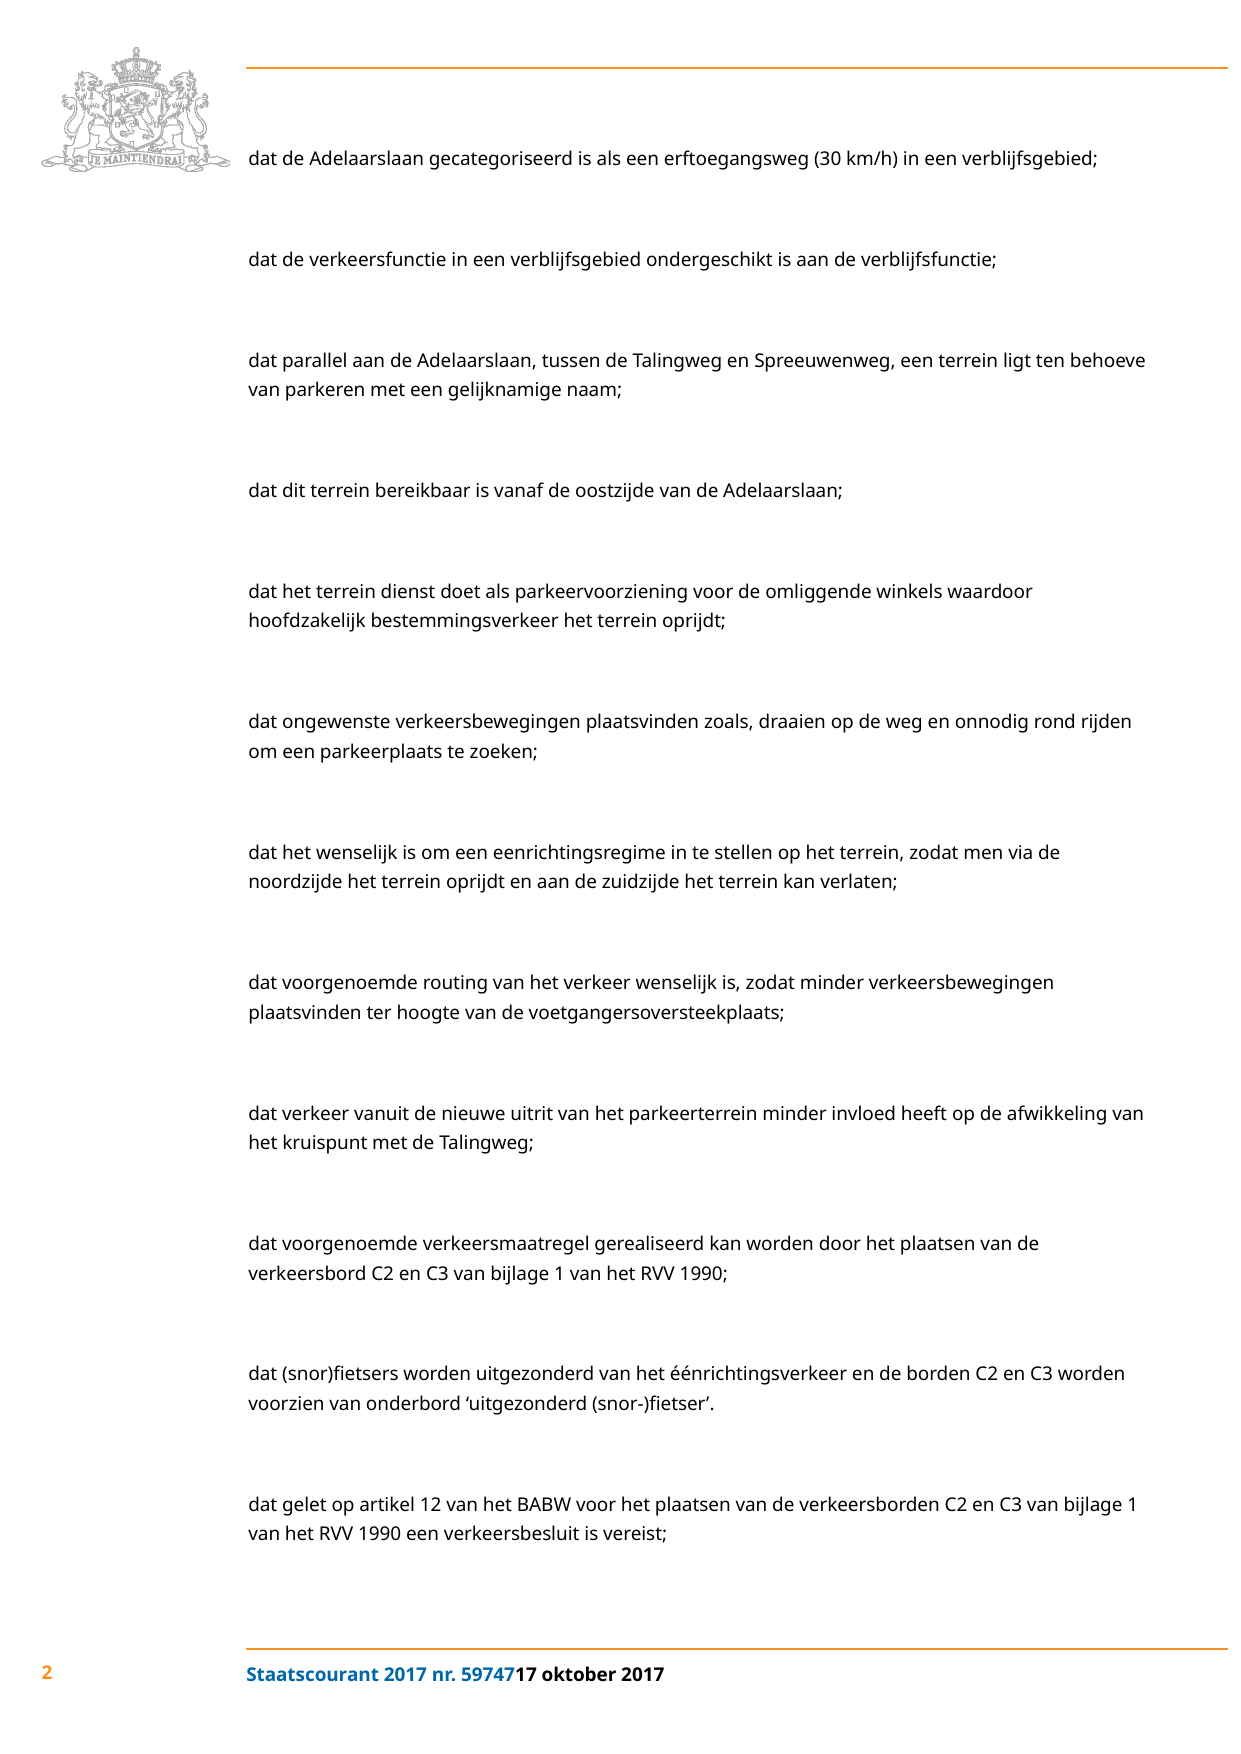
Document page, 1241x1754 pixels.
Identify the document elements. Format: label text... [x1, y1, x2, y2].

text dat de Adelaarslaan gecategoriseerd is als een erftoegangsweg (30 km/h) in een verblijfsgebied; [248, 145, 1152, 171]
text dat verkeer vanuit de nieuwe uitrit van het parkeerterrein minder invloed heeft op de afwikkeling van het kruispunt met de Talingweg; [248, 1100, 1152, 1155]
text dat het wenselijk is om een eenrichtingsregime in te stellen op het terrein, zodat men via de noordzijde het terrein oprijdt en aan de zuidzijde het terrein kan verlaten; [248, 839, 1152, 894]
text dat parallel aan de Adelaarslaan, tussen de Talingweg en Spreeuwenweg, een terrein ligt ten behoeve van parkeren met een gelijknamige naam; [248, 347, 1152, 402]
text dat voorgenoemde verkeersmaatregel gerealiseerd kan worden door het plaatsen van de verkeersbord C2 en C3 van bijlage 1 van het RVV 1990; [248, 1230, 1152, 1286]
text dat het terrein dienst doet als parkeervoorziening voor de omliggende winkels waardoor hoofdzakelijk bestemmingsverkeer het terrein oprijdt; [248, 578, 1152, 633]
text dat dit terrein bereikbaar is vanaf de oostzijde van de Adelaarslaan; [248, 477, 1152, 503]
picture [41, 47, 231, 172]
text dat de verkeersfunctie in een verblijfsgebied ondergeschikt is aan de verblijfsfunctie; [248, 246, 1152, 272]
text dat ongewenste verkeersbewegingen plaatsvinden zoals, draaien op de weg en onnodig rond rijden om een parkeerplaats te zoeken; [248, 708, 1152, 764]
text dat (snor)fietsers worden uitgezonderd van het éénrichtingsverkeer en de borden C2 en C3 worden voorzien van onderbord ‘uitgezonderd (snor-)fietser’. [248, 1361, 1152, 1416]
text dat voorgenoemde routing van het verkeer wenselijk is, zodat minder verkeersbewegingen plaatsvinden ter hoogte van de voetgangersoversteekplaats; [248, 969, 1152, 1025]
text dat gelet op artikel 12 van het BABW voor het plaatsen van de verkeersborden C2 en C3 van bijlage 1 van het RVV 1990 een verkeersbesluit is vereist; [248, 1491, 1152, 1546]
